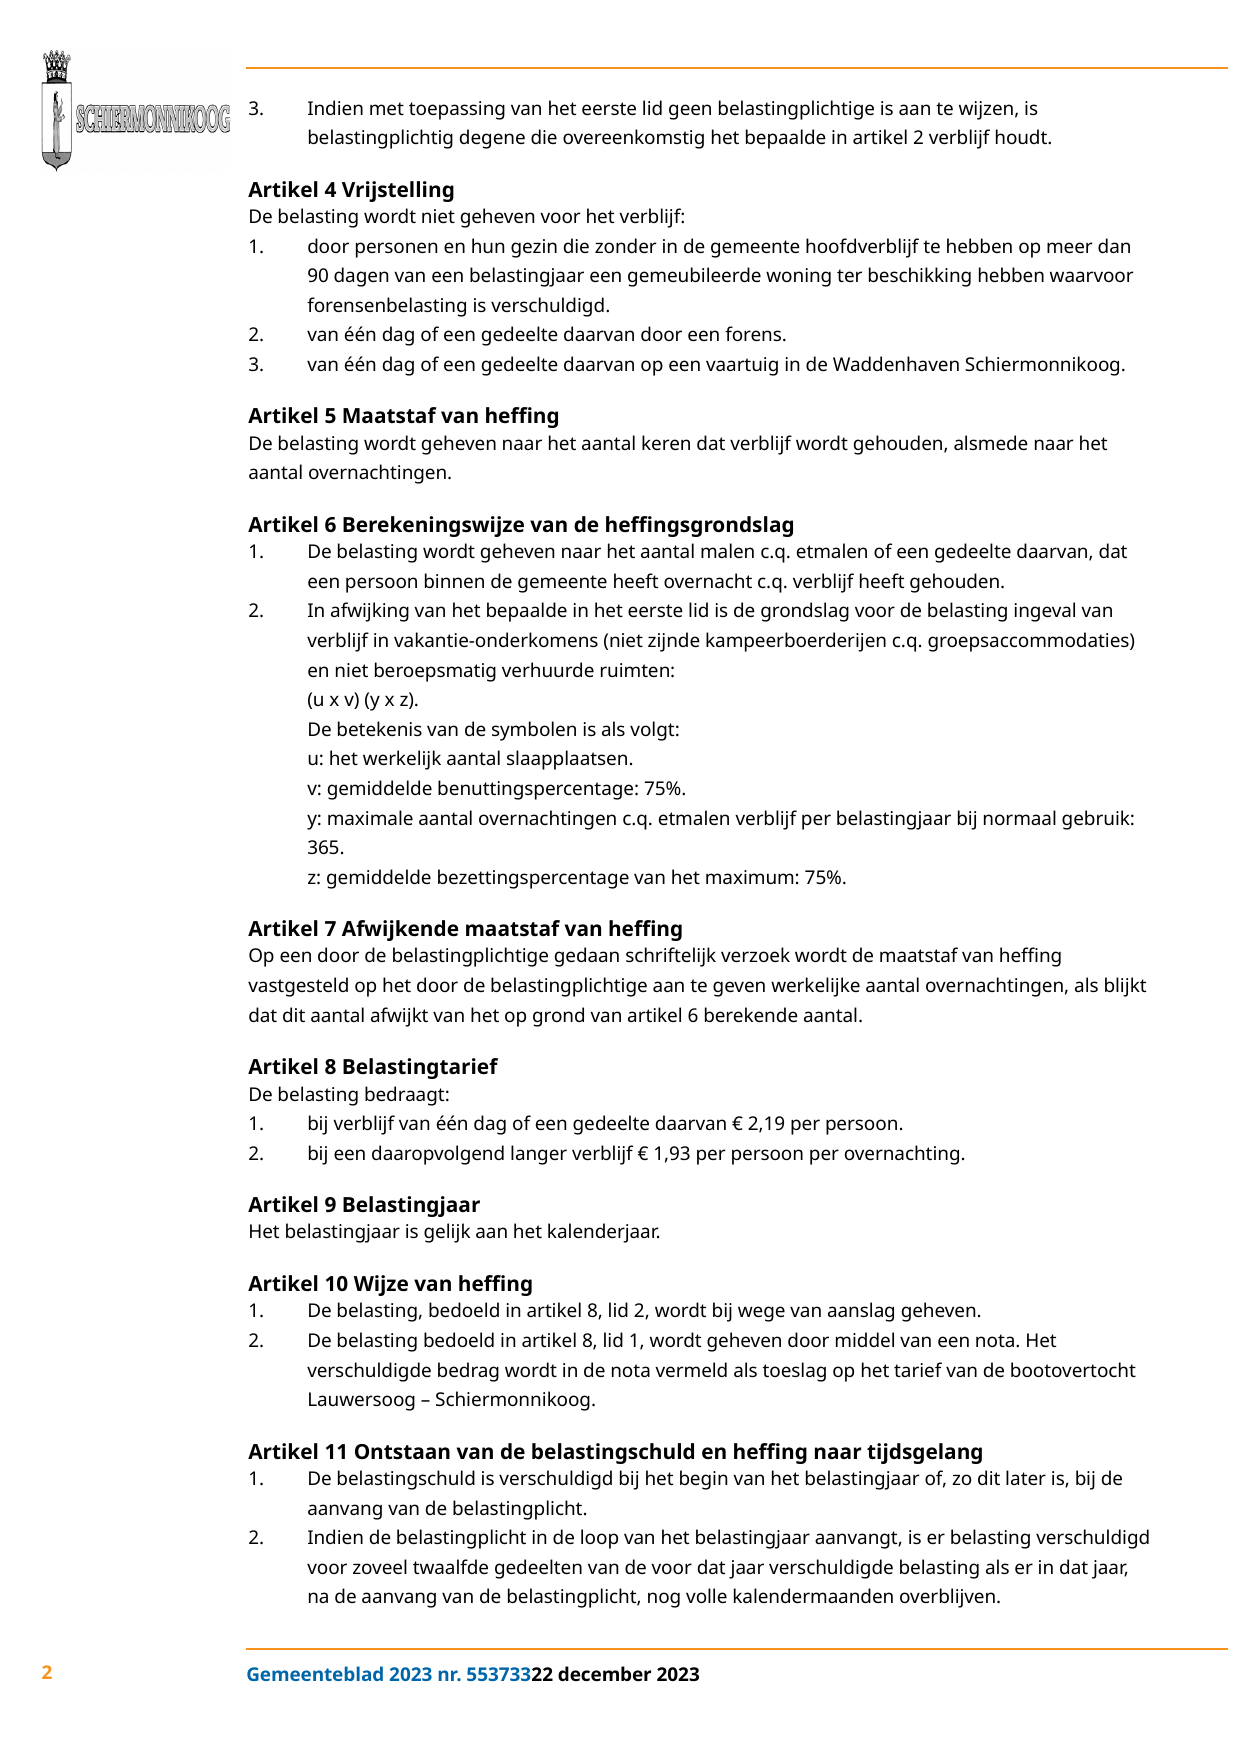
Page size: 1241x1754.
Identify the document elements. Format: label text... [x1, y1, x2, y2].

list In afwijking van het bepaalde in het eerste lid is de grondslag voor de belasting ingeval van verblijf in vakantie-onderkomens (niet zijnde kampeerboerderijen c.q. groepsaccommodaties) en niet beroepsmatig verhuurde ruimten: [248, 598, 1152, 682]
list z: gemiddelde bezettingspercentage van het maximum: 75%. [248, 864, 1152, 889]
list De belastingschuld is verschuldigd bij het begin van het belastingjaar of, zo dit later is, bij de aanvang van de belastingplicht. [248, 1465, 1152, 1521]
list Indien met toepassing van het eerste lid geen belastingplichtige is aan te wijzen, is belastingplichtig degene die overeenkomstig het bepaalde in artikel 2 verblijf houdt. [248, 95, 1152, 150]
list u: het werkelijk aantal slaapplaatsen. [248, 746, 1152, 771]
text De belasting bedraagt: [248, 1081, 1152, 1106]
list (u x v) (y x z). [248, 686, 1152, 712]
list Indien de belastingplicht in de loop van het belastingjaar aanvangt, is er belasting verschuldigd voor zoveel twaalfde gedeelten van de voor dat jaar verschuldigde belasting als er in dat jaar, na de aanvang van de belastingplicht, nog volle kalendermaanden overblijven. [248, 1524, 1152, 1609]
list van één dag of een gedeelte daarvan door een forens. [248, 322, 1152, 347]
list van één dag of een gedeelte daarvan op een vaartuig in de Waddenhaven Schiermonnikoog. [248, 351, 1152, 377]
text Artikel 11 Ontstaan van de belastingschuld en heffing naar tijdsgelang [248, 1437, 1152, 1465]
list bij verblijf van één dag of een gedeelte daarvan € 2,19 per persoon. [248, 1110, 1152, 1136]
list De betekenis van de symbolen is als volgt: [248, 716, 1152, 742]
list bij een daaropvolgend langer verblijf € 1,93 per persoon per overnachting. [248, 1140, 1152, 1166]
text Het belastingjaar is gelijk aan het kalenderjaar. [248, 1219, 1152, 1244]
list v: gemiddelde benuttingspercentage: 75%. [248, 775, 1152, 801]
text De belasting wordt geheven naar het aantal keren dat verblijf wordt gehouden, alsmede naar het aantal overnachtingen. [248, 430, 1152, 485]
list door personen en hun gezin die zonder in de gemeente hoofdverblijf te hebben op meer dan 90 dagen van een belastingjaar een gemeubileerde woning ter beschikking hebben waarvoor forensenbelasting is verschuldigd. [248, 233, 1152, 318]
text Artikel 6 Berekeningswijze van de heffingsgrondslag [248, 510, 1152, 538]
list De belasting wordt geheven naar het aantal malen c.q. etmalen of een gedeelte daarvan, dat een persoon binnen de gemeente heeft overnacht c.q. verblijf heeft gehouden. [248, 538, 1152, 594]
list De belasting bedoeld in artikel 8, lid 1, wordt geheven door middel van een nota. Het verschuldigde bedrag wordt in de nota vermeld als toeslag op het tarief van de bootovertocht Lauwersoog – Schiermonnikoog. [248, 1327, 1152, 1412]
text Artikel 9 Belastingjaar [248, 1190, 1152, 1219]
text Artikel 4 Vrijstelling [248, 175, 1152, 203]
text Artikel 7 Afwijkende maatstaf van heffing [248, 914, 1152, 943]
picture [41, 47, 231, 172]
text De belasting wordt niet geheven voor het verblijf: [248, 203, 1152, 229]
text Artikel 8 Belastingtarief [248, 1052, 1152, 1081]
text Artikel 10 Wijze van heffing [248, 1269, 1152, 1298]
text Op een door de belastingplichtige gedaan schriftelijk verzoek wordt de maatstaf van heffing vastgesteld op het door de belastingplichtige aan te geven werkelijke aantal overnachtingen, als blijkt dat dit aantal afwijkt van het op grond van artikel 6 berekende aantal. [248, 943, 1152, 1028]
list y: maximale aantal overnachtingen c.q. etmalen verblijf per belastingjaar bij normaal gebruik: 365. [248, 805, 1152, 860]
text Artikel 5 Maatstaf van heffing [248, 402, 1152, 430]
list De belasting, bedoeld in artikel 8, lid 2, wordt bij wege van aanslag geheven. [248, 1298, 1152, 1323]
